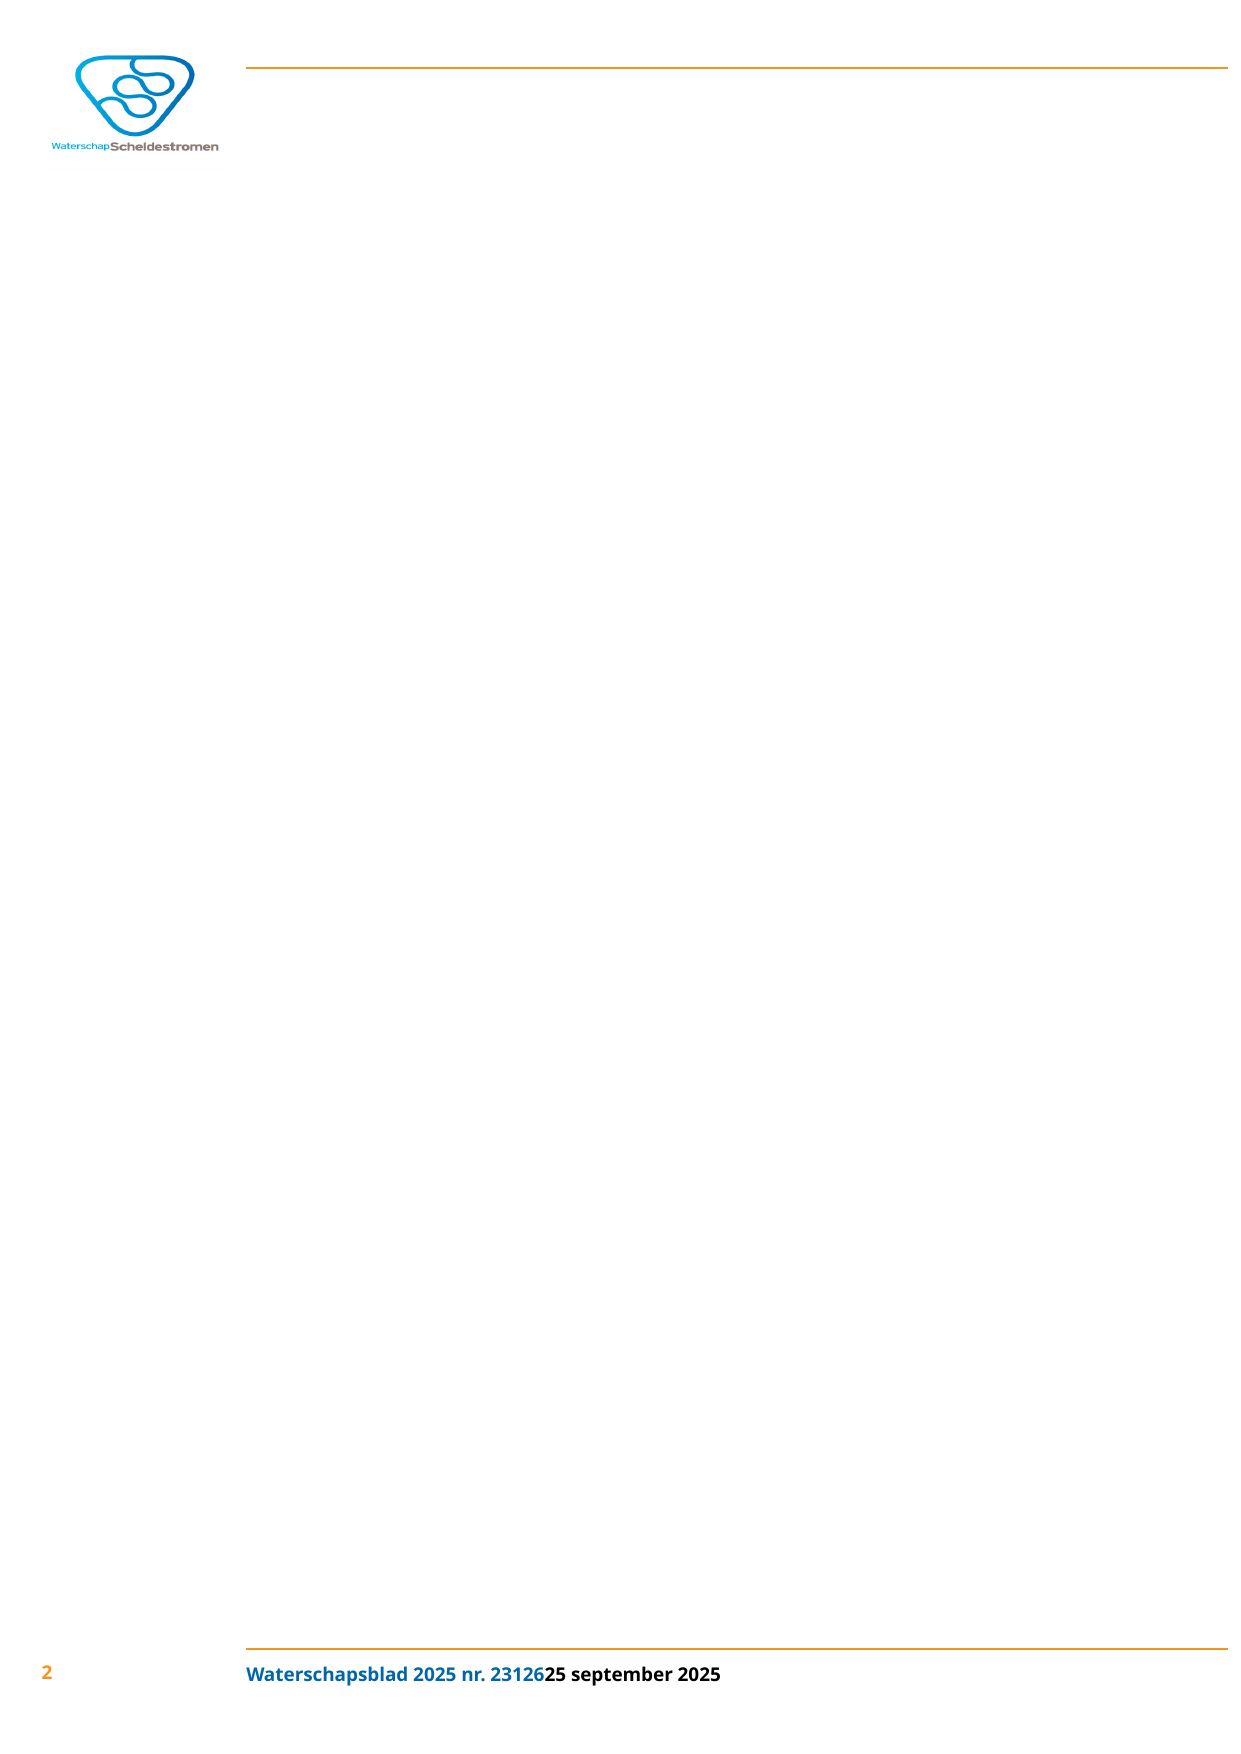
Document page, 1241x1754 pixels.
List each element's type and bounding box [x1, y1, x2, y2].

picture [41, 47, 231, 172]
